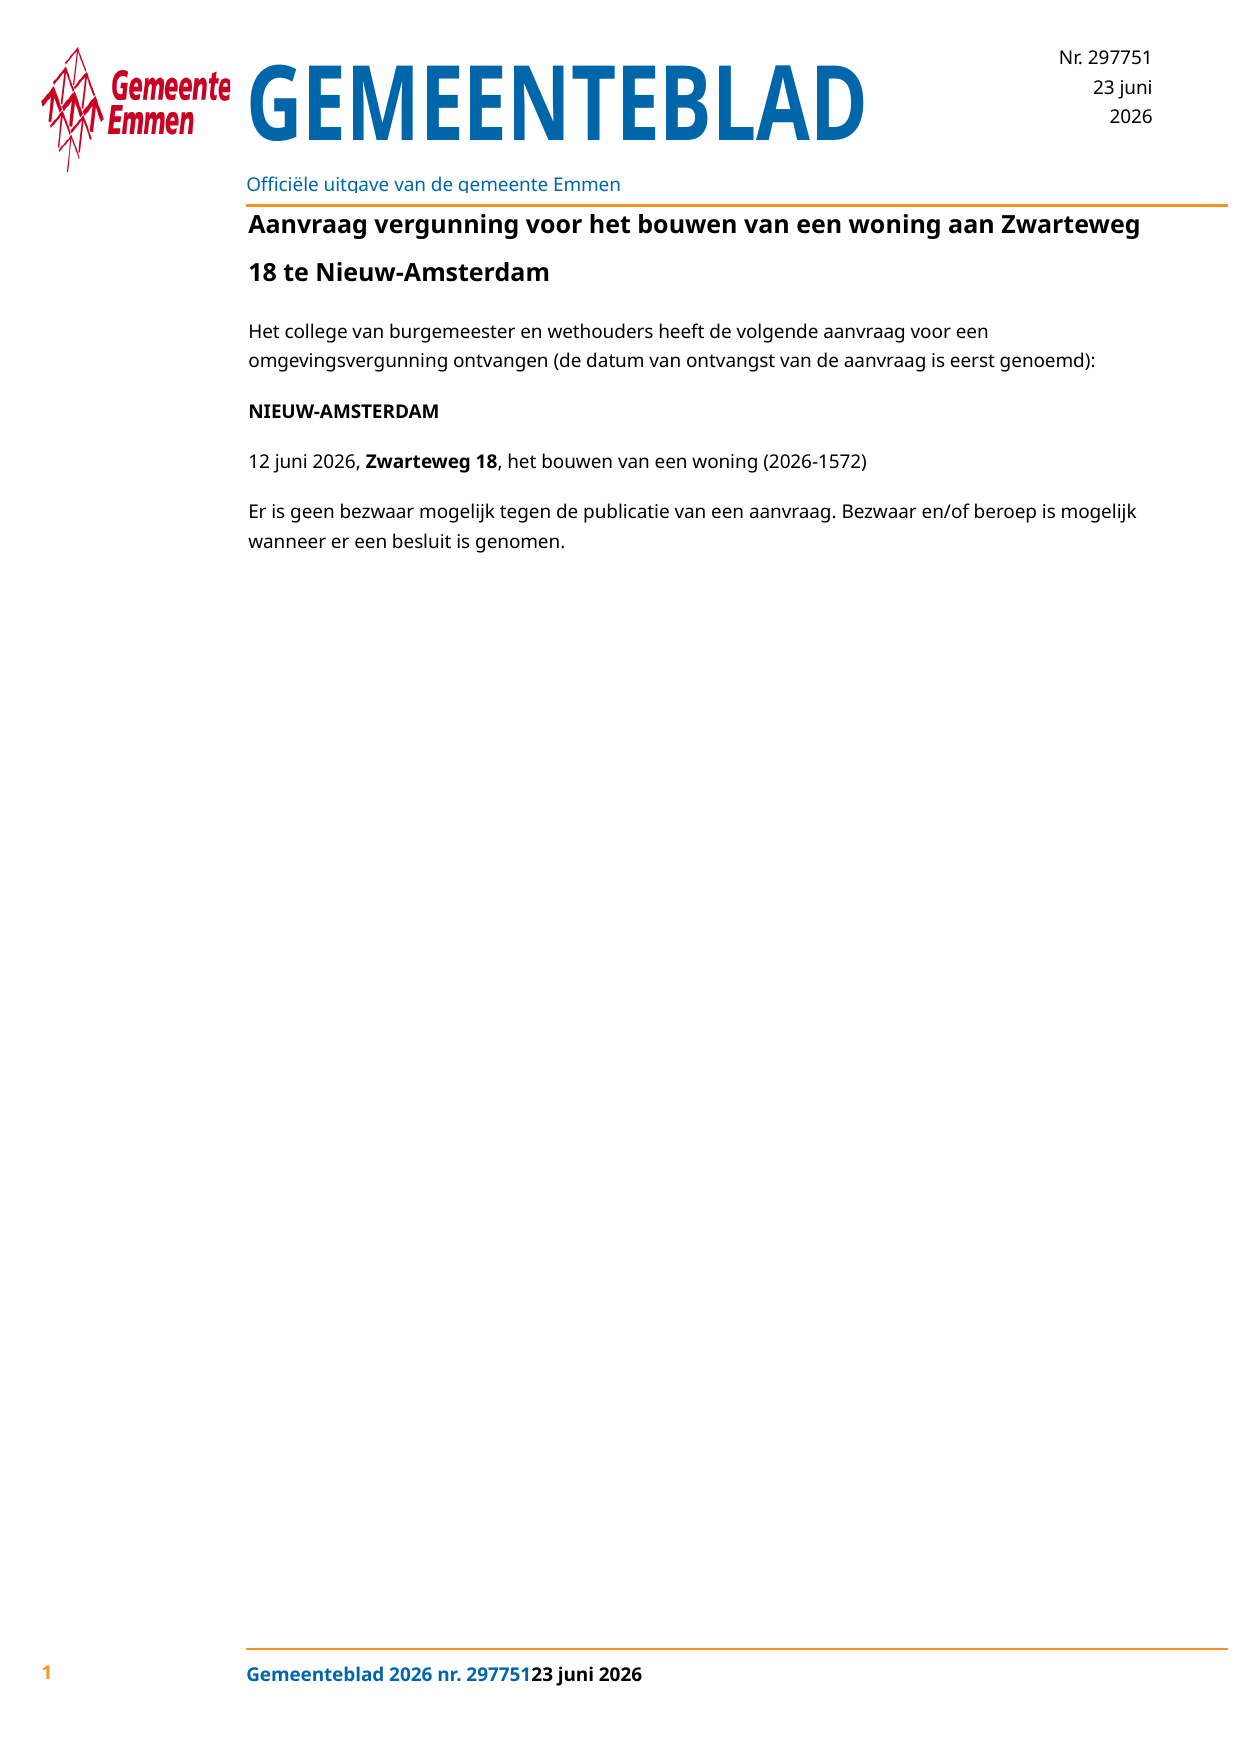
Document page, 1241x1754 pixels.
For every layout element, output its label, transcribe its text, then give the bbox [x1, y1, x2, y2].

picture [41, 47, 231, 172]
text Aanvraag vergunning voor het bouwen van een woning aan Zwarteweg 18 te Nieuw-Amsterdam [248, 207, 1152, 288]
text Het college van burgemeester en wethouders heeft de volgende aanvraag voor een omgevingsvergunning ontvangen (de datum van ontvangst van de aanvraag is eerst genoemd): [248, 318, 1152, 373]
text Er is geen bezwaar mogelijk tegen de publicatie van een aanvraag. Bezwaar en/of beroep is mogelijk wanneer er een besluit is genomen. [248, 499, 1152, 554]
text NIEUW-AMSTERDAM [248, 398, 1152, 424]
text 12 juni 2026, Zwarteweg 18, het bouwen van een woning (2026-1572) [248, 448, 1152, 474]
